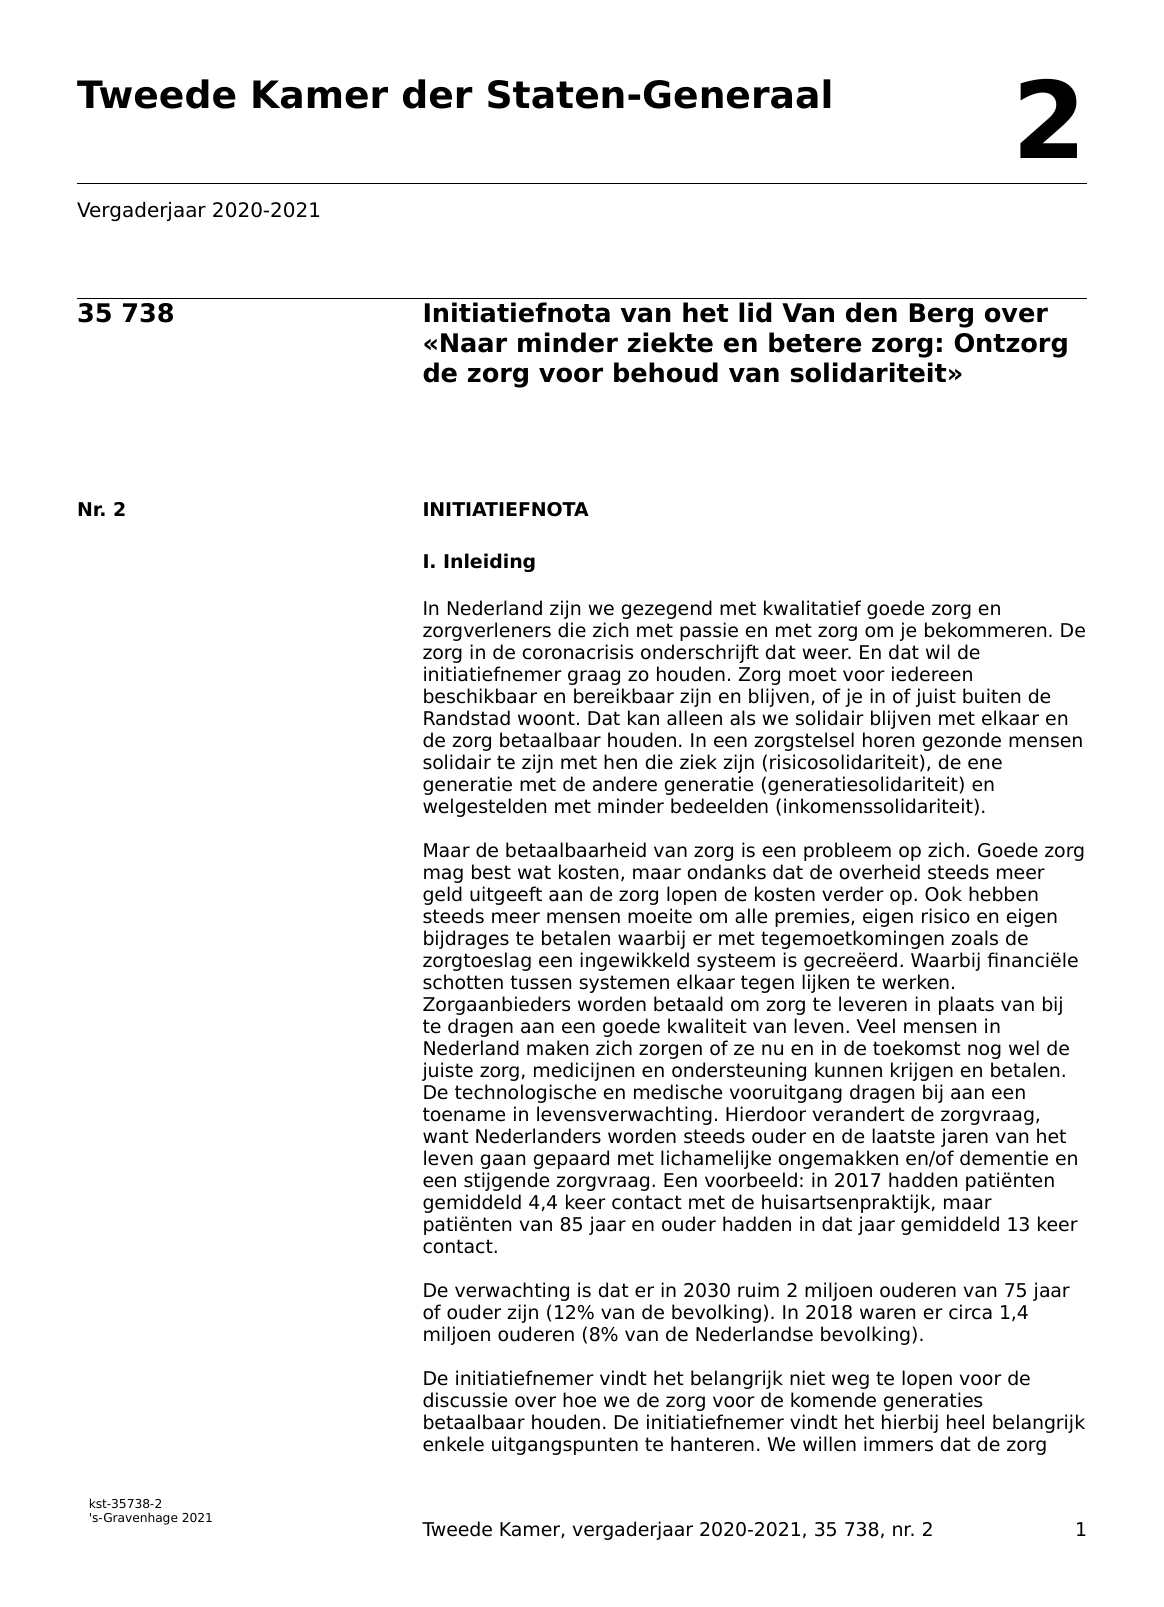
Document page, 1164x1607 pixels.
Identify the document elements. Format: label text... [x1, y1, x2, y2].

subtitle Nr. 2 INITIATIEFNOTA [77, 499, 1087, 521]
text kst-35738-2 [88, 1497, 323, 1511]
text Maar de betaalbaarheid van zorg is een probleem op zich. Goede zorg mag best wat kosten, maar ondanks dat de overheid steeds meer geld uitgeeft aan de zorg lopen de kosten verder op. Ook hebben steeds meer mensen moeite om alle premies, eigen risico en eigen bijdrages te betalen waarbij er met tegemoetkomingen zoals de zorgtoeslag een ingewikkeld systeem is gecreëerd. Waarbij financiële schotten tussen systemen elkaar tegen lijken te werken. Zorgaanbieders worden betaald om zorg te leveren in plaats van bij te dragen aan een goede kwaliteit van leven. Veel mensen in Nederland maken zich zorgen of ze nu en in de toekomst nog wel de juiste zorg, medicijnen en ondersteuning kunnen krijgen en betalen. De technologische en medische vooruitgang dragen bij aan een toename in levensverwachting. Hierdoor verandert de zorgvraag, want Nederlanders worden steeds ouder en de laatste jaren van het leven gaan gepaard met lichamelijke ongemakken en/of dementie en een stijgende zorgvraag. Een voorbeeld: in 2017 hadden patiënten gemiddeld 4,4 keer contact met de huisartsenpraktijk, maar patiënten van 85 jaar en ouder hadden in dat jaar gemiddeld 13 keer contact. [422, 840, 1087, 1258]
subtitle I. Inleiding [422, 551, 1087, 573]
text De verwachting is dat er in 2030 ruim 2 miljoen ouderen van 75 jaar of ouder zijn (12% van de bevolking). In 2018 waren er circa 1,4 miljoen ouderen (8% van de Nederlandse bevolking). [422, 1280, 1087, 1346]
table_cell Vergaderjaar 2020-2021 [77, 184, 1087, 298]
table_header 2 [886, 59, 1087, 183]
text 's-Gravenhage 2021 [88, 1511, 323, 1525]
subtitle 35 738 Initiatiefnota van het lid Van den Berg over «Naar minder ziekte en betere zorg: Ontzorg de zorg voor behoud van solidariteit» [77, 299, 1087, 388]
text In Nederland zijn we gezegend met kwalitatief goede zorg en zorgverleners die zich met passie en met zorg om je bekommeren. De zorg in de coronacrisis onderschrijft dat weer. En dat wil de initiatiefnemer graag zo houden. Zorg moet voor iedereen beschikbaar en bereikbaar zijn en blijven, of je in of juist buiten de Randstad woont. Dat kan alleen als we solidair blijven met elkaar en de zorg betaalbaar houden. In een zorgstelsel horen gezonde mensen solidair te zijn met hen die ziek zijn (risicosolidariteit), de ene generatie met de andere generatie (generatiesolidariteit) en welgestelden met minder bedeelden (inkomenssolidariteit). [422, 598, 1087, 818]
text De initiatiefnemer vindt het belangrijk niet weg te lopen voor de discussie over hoe we de zorg voor de komende generaties betaalbaar houden. De initiatiefnemer vindt het hierbij heel belangrijk enkele uitgangspunten te hanteren. We willen immers dat de zorg [422, 1368, 1087, 1456]
table_header Tweede Kamer der Staten-Generaal [77, 59, 886, 183]
